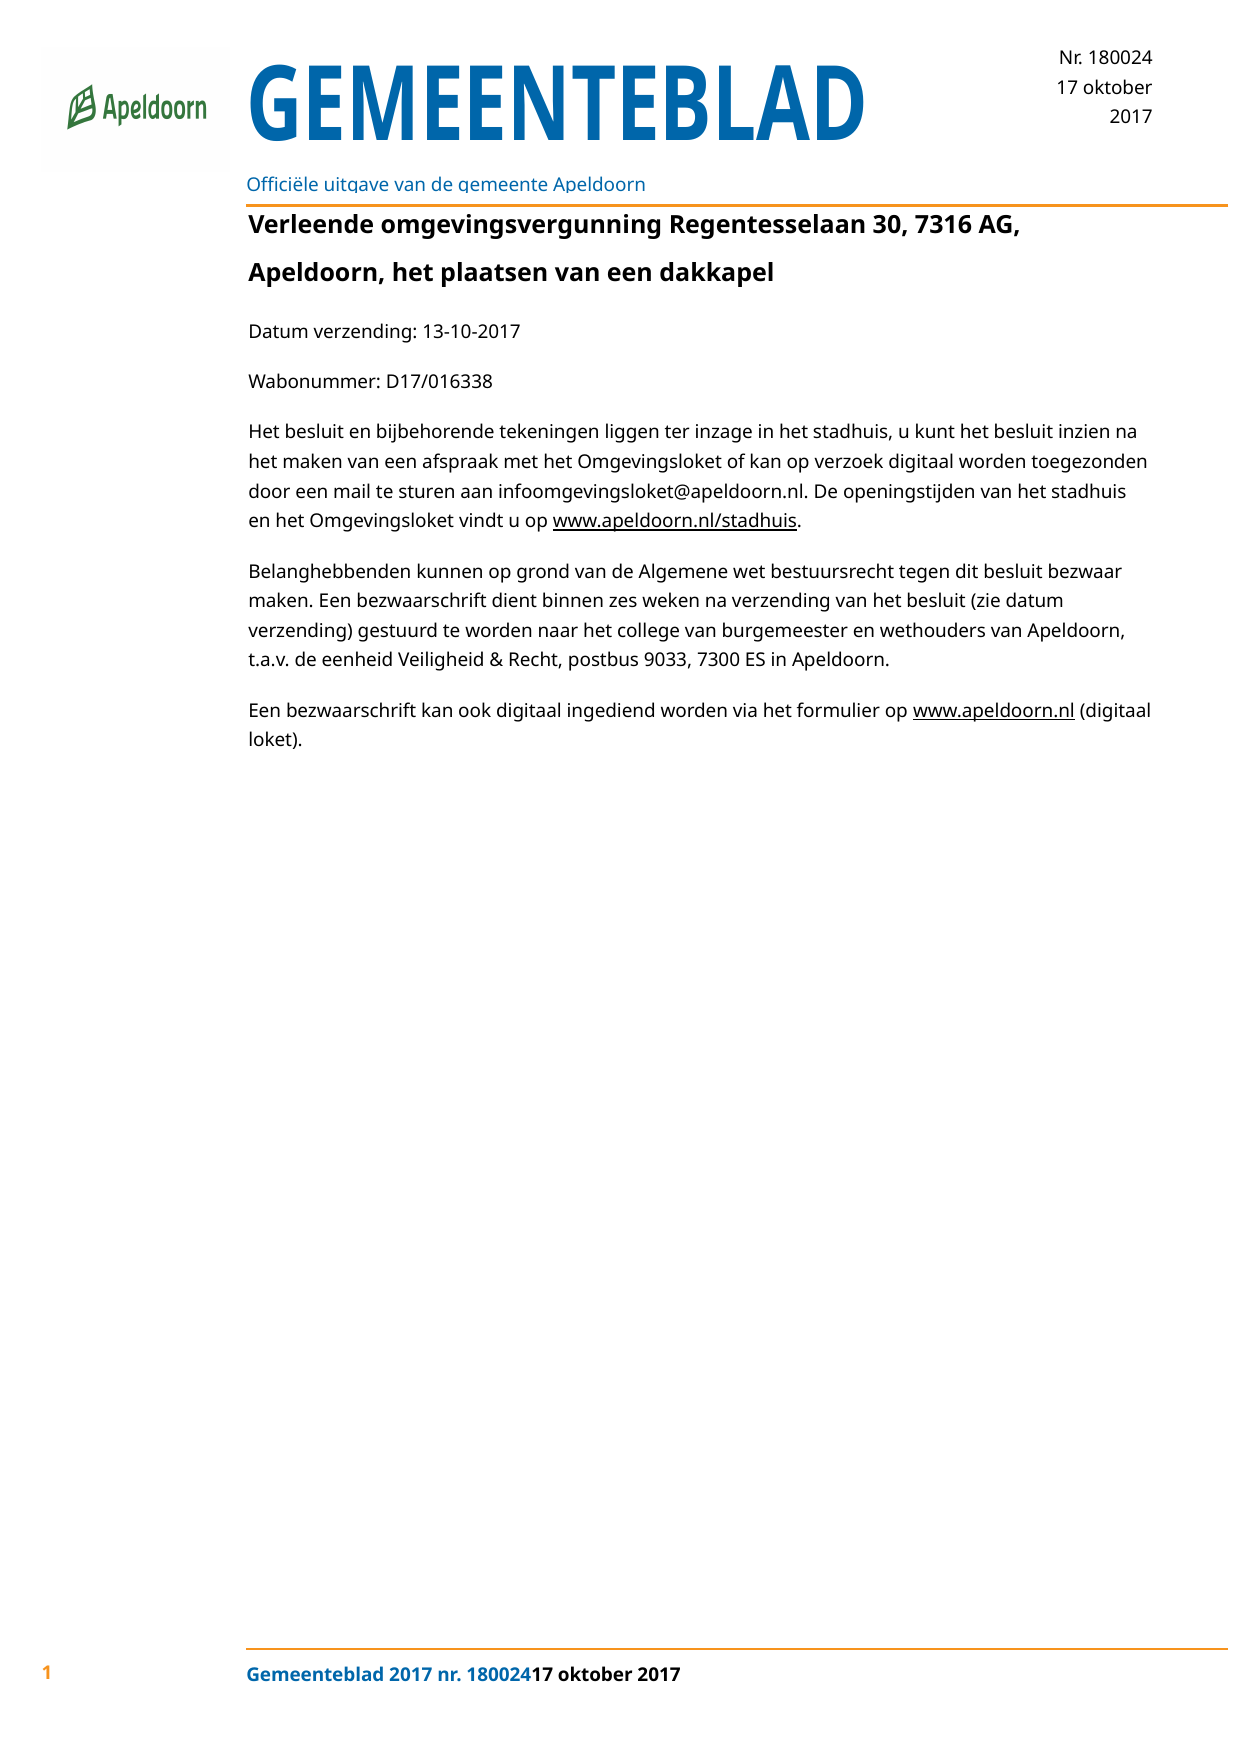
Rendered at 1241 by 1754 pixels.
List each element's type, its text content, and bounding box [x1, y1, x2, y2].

picture [41, 47, 231, 172]
text Belanghebbenden kunnen op grond van de Algemene wet bestuursrecht tegen dit besluit bezwaar maken. Een bezwaarschrift dient binnen zes weken na verzending van het besluit (zie datum verzending) gestuurd te worden naar het college van burgemeester en wethouders van Apeldoorn, t.a.v. de eenheid Veiligheid & Recht, postbus 9033, 7300 ES in Apeldoorn. [248, 558, 1152, 672]
text Verleende omgevingsvergunning Regentesselaan 30, 7316 AG, Apeldoorn, het plaatsen van een dakkapel [248, 207, 1152, 288]
text Een bezwaarschrift kan ook digitaal ingediend worden via het formulier op www.apeldoorn.nl (digitaal loket). [248, 697, 1152, 752]
text Het besluit en bijbehorende tekeningen liggen ter inzage in het stadhuis, u kunt het besluit inzien na het maken van een afspraak met het Omgevingsloket of kan op verzoek digitaal worden toegezonden door een mail te sturen aan infoomgevingsloket@apeldoorn.nl. De openingstijden van het stadhuis en het Omgevingsloket vindt u op www.apeldoorn.nl/stadhuis. [248, 419, 1152, 533]
text Datum verzending: 13-10-2017 [248, 318, 1152, 344]
text Wabonummer: D17/016338 [248, 368, 1152, 394]
